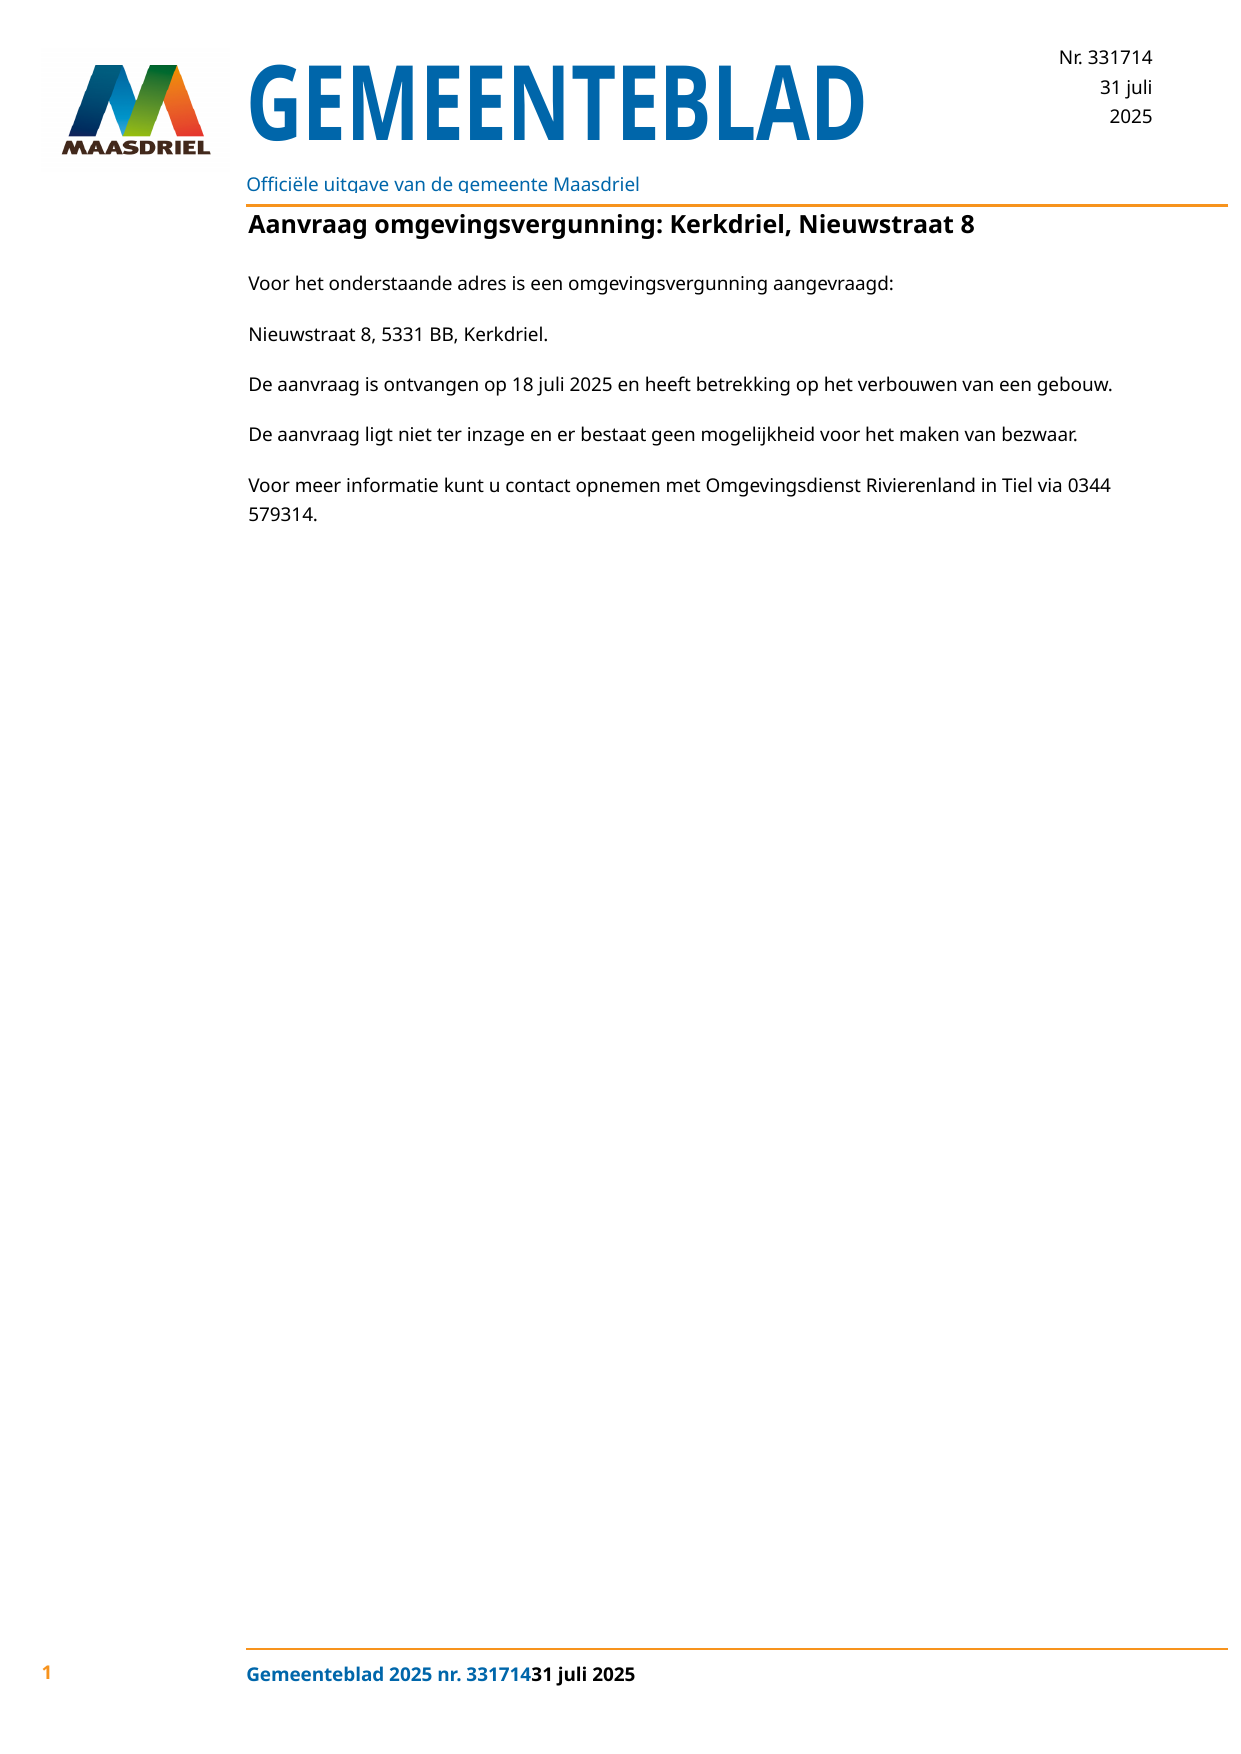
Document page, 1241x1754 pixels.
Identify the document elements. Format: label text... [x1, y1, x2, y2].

text Voor het onderstaande adres is een omgevingsvergunning aangevraagd: [248, 270, 1152, 296]
text Nieuwstraat 8, 5331 BB, Kerkdriel. [248, 321, 1152, 346]
text De aanvraag ligt niet ter inzage en er bestaat geen mogelijkheid voor het maken van bezwaar. [248, 422, 1152, 447]
picture [41, 47, 231, 172]
text De aanvraag is ontvangen op 18 juli 2025 en heeft betrekking op het verbouwen van een gebouw. [248, 371, 1152, 397]
text Aanvraag omgevingsvergunning: Kerkdriel, Nieuwstraat 8 [248, 207, 1152, 241]
text Voor meer informatie kunt u contact opnemen met Omgevingsdienst Rivierenland in Tiel via 0344 579314. [248, 472, 1152, 527]
